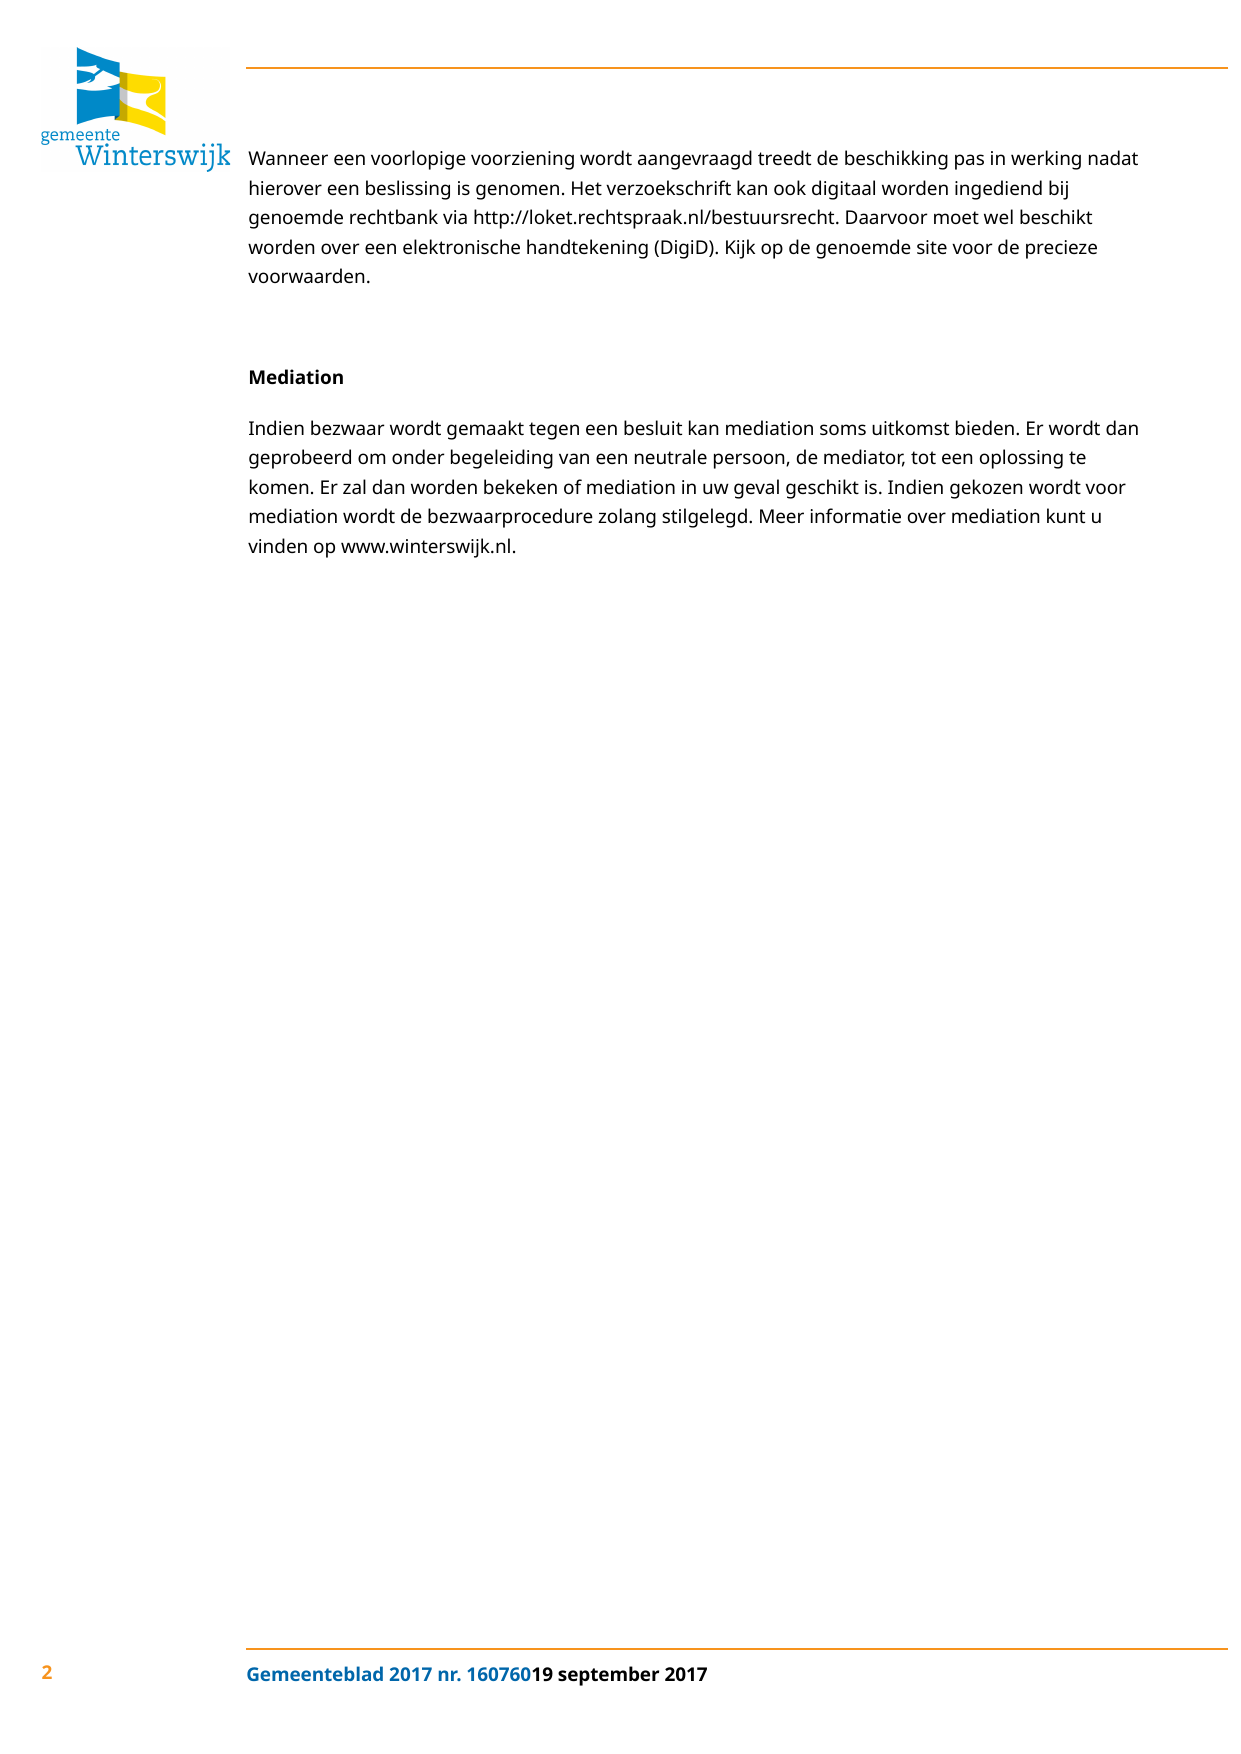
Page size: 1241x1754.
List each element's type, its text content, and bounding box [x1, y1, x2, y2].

text Indien bezwaar wordt gemaakt tegen een besluit kan mediation soms uitkomst bieden. Er wordt dan geprobeerd om onder begeleiding van een neutrale persoon, de mediator, tot een oplossing te komen. Er zal dan worden bekeken of mediation in uw geval geschikt is. Indien gekozen wordt voor mediation wordt de bezwaarprocedure zolang stilgelegd. Meer informatie over mediation kunt u vinden op www.winterswijk.nl. [248, 415, 1152, 559]
picture [225, 153, 231, 162]
text Mediation [248, 364, 1152, 390]
text Wanneer een voorlopige voorziening wordt aangevraagd treedt de beschikking pas in werking nadat hierover een beslissing is genomen. Het verzoekschrift kan ook digitaal worden ingediend bij genoemde rechtbank via http://loket.rechtspraak.nl/bestuursrecht. Daarvoor moet wel beschikt worden over een elektronische handtekening (DigiD). Kijk op de genoemde site voor de precieze voorwaarden. [248, 145, 1152, 289]
picture [41, 47, 231, 172]
